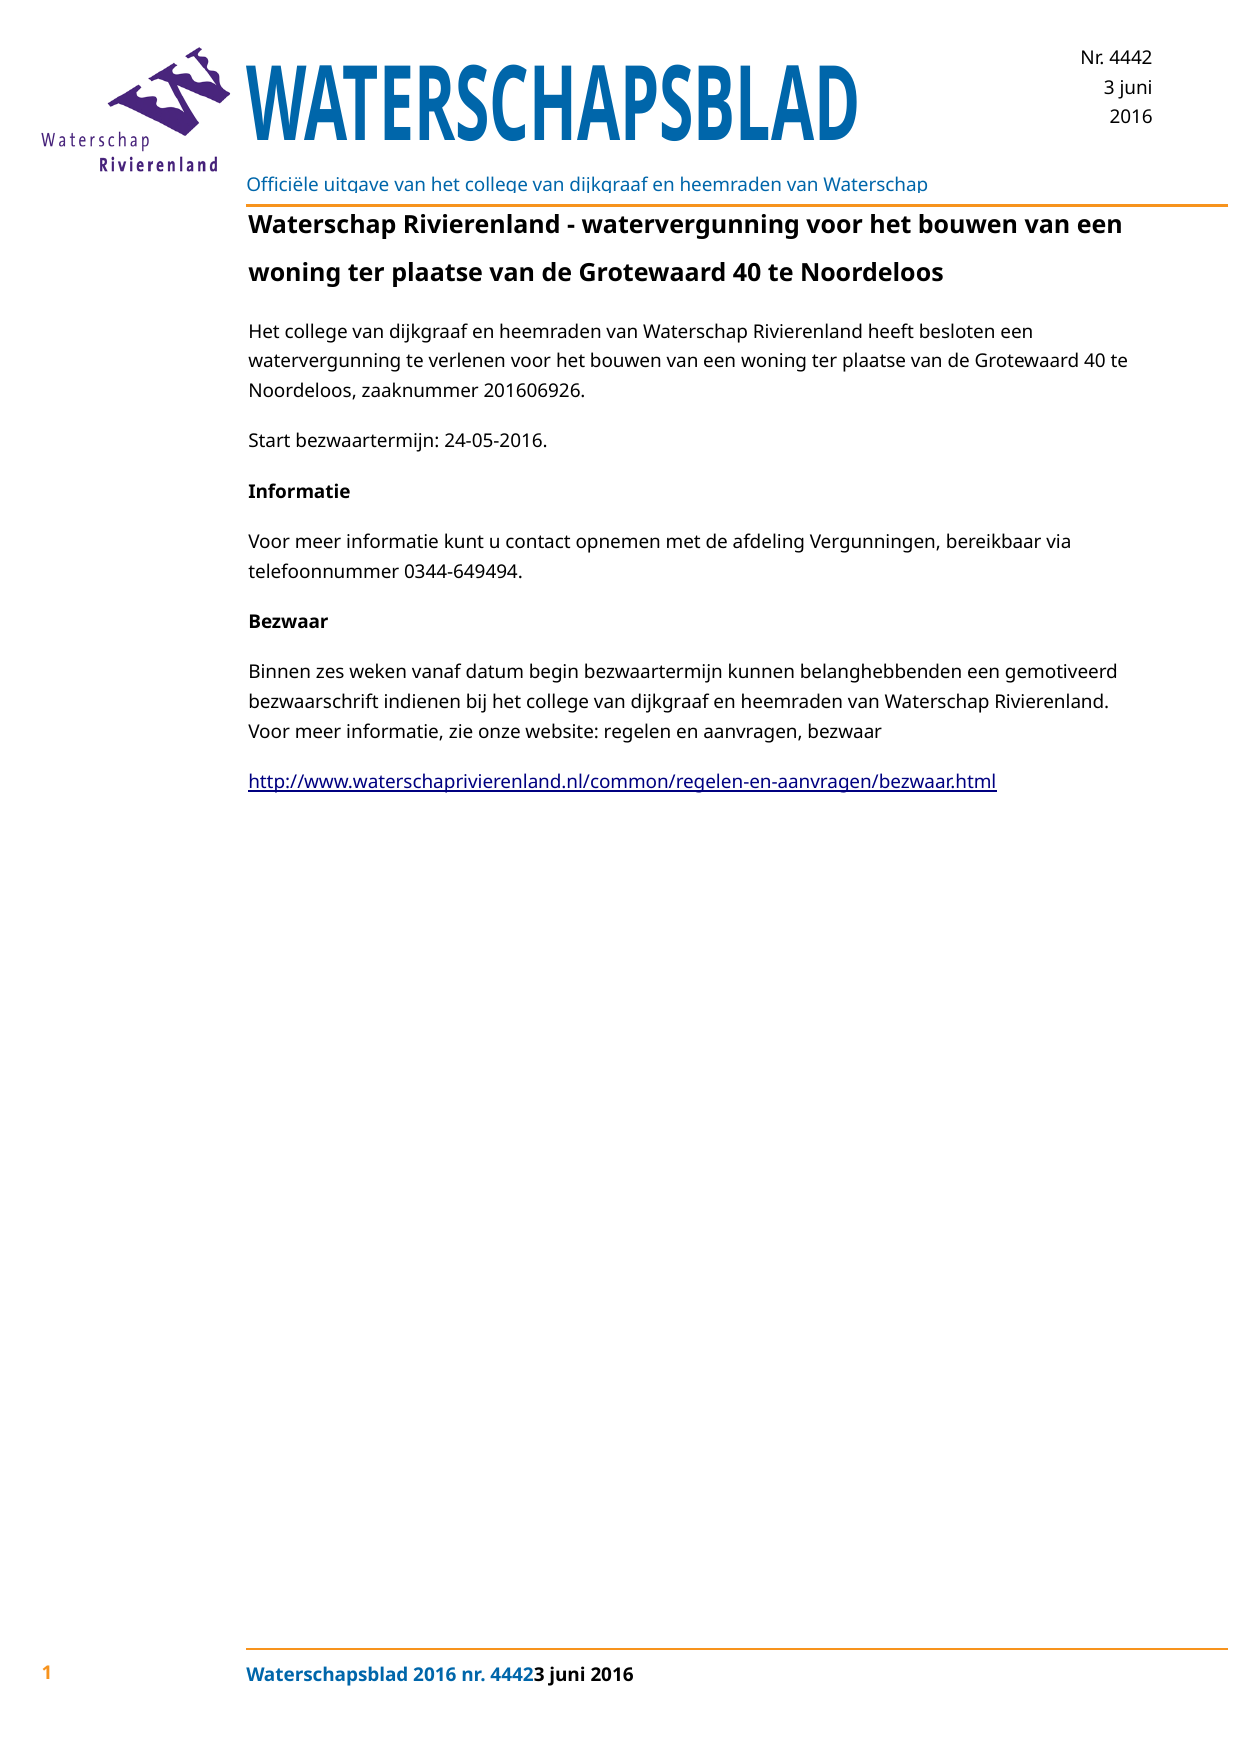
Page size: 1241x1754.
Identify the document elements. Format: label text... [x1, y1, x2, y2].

picture [41, 47, 231, 172]
text Start bezwaartermijn: 24-05-2016. [248, 427, 1152, 453]
text http://www.waterschaprivierenland.nl/common/regelen-en-aanvragen/bezwaar.html [248, 768, 1152, 794]
text Binnen zes weken vanaf datum begin bezwaartermijn kunnen belanghebbenden een gemotiveerd bezwaarschrift indienen bij het college van dijkgraaf en heemraden van Waterschap Rivierenland. Voor meer informatie, zie onze website: regelen en aanvragen, bezwaar [248, 659, 1152, 744]
text Waterschap Rivierenland - watervergunning voor het bouwen van een woning ter plaatse van de Grotewaard 40 te Noordeloos [248, 207, 1152, 288]
text Informatie [248, 478, 1152, 504]
text Het college van dijkgraaf en heemraden van Waterschap Rivierenland heeft besloten een watervergunning te verlenen voor het bouwen van een woning ter plaatse van de Grotewaard 40 te Noordeloos, zaaknummer 201606926. [248, 318, 1152, 403]
text Bezwaar [248, 608, 1152, 634]
text Voor meer informatie kunt u contact opnemen met de afdeling Vergunningen, bereikbaar via telefoonnummer 0344-649494. [248, 528, 1152, 584]
